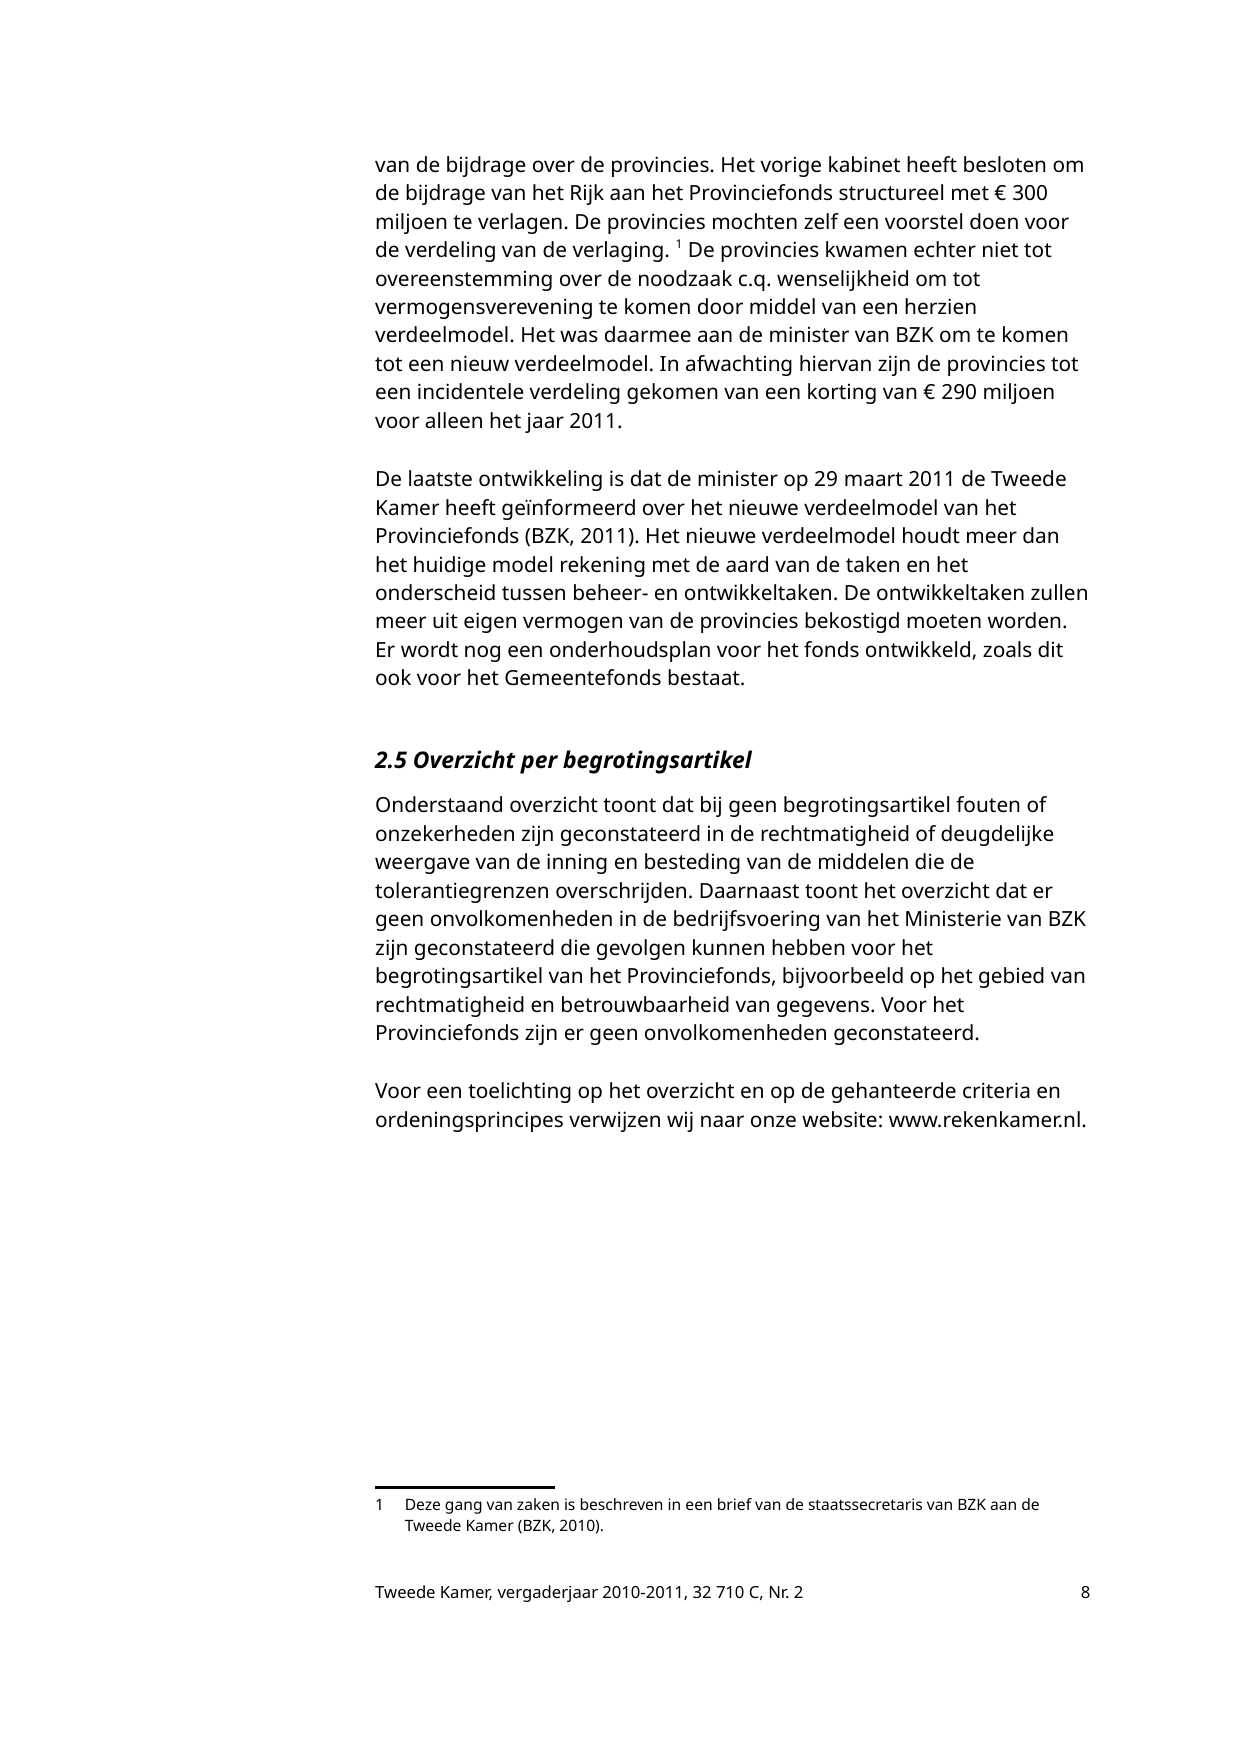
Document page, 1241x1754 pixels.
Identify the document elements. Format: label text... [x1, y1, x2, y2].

text van de bijdrage over de provincies. Het vorige kabinet heeft besloten om de bijdrage van het Rijk aan het Provinciefonds structureel met € 300 miljoen te verlagen. De provincies mochten zelf een voorstel doen voor de verdeling van de verlaging. De provincies kwamen echter niet tot overeenstemming over de noodzaak c.q. wenselijkheid om tot vermogensverevening te komen door middel van een herzien verdeelmodel. Het was daarmee aan de minister van BZK om te komen tot een nieuw verdeelmodel. In afwachting hiervan zijn de provincies tot een incidentele verdeling gekomen van een korting van € 290 miljoen voor alleen het jaar 2011. [375, 150, 1090, 434]
text De laatste ontwikkeling is dat de minister op 29 maart 2011 de Tweede Kamer heeft geïnformeerd over het nieuwe verdeelmodel van het Provinciefonds (BZK, 2011). Het nieuwe verdeelmodel houdt meer dan het huidige model rekening met de aard van de taken en het onderscheid tussen beheer- en ontwikkeltaken. De ontwikkeltaken zullen meer uit eigen vermogen van de provincies bekostigd moeten worden. Er wordt nog een onderhoudsplan voor het fonds ontwikkeld, zoals dit ook voor het Gemeentefonds bestaat. [375, 464, 1090, 692]
text Onderstaand overzicht toont dat bij geen begrotingsartikel fouten of onzekerheden zijn geconstateerd in de rechtmatigheid of deugdelijke weergave van de inning en besteding van de middelen die de tolerantiegrenzen overschrijden. Daarnaast toont het overzicht dat er geen onvolkomenheden in de bedrijfsvoering van het Ministerie van BZK zijn geconstateerd die gevolgen kunnen hebben voor het begrotingsartikel van het Provinciefonds, bijvoorbeeld op het gebied van rechtmatigheid en betrouwbaarheid van gegevens. Voor het Provinciefonds zijn er geen onvolkomenheden geconstateerd. [375, 791, 1090, 1047]
text Deze gang van zaken is beschreven in een brief van de staatssecretaris van BZK aan de Tweede Kamer (BZK, 2010). [375, 1479, 1090, 1536]
text Voor een toelichting op het overzicht en op de gehanteerde criteria en ordeningsprincipes verwijzen wij naar onze website: www.rekenkamer.nl. [375, 1077, 1090, 1133]
subtitle 2.5 Overzicht per begrotingsartikel [375, 744, 1090, 776]
